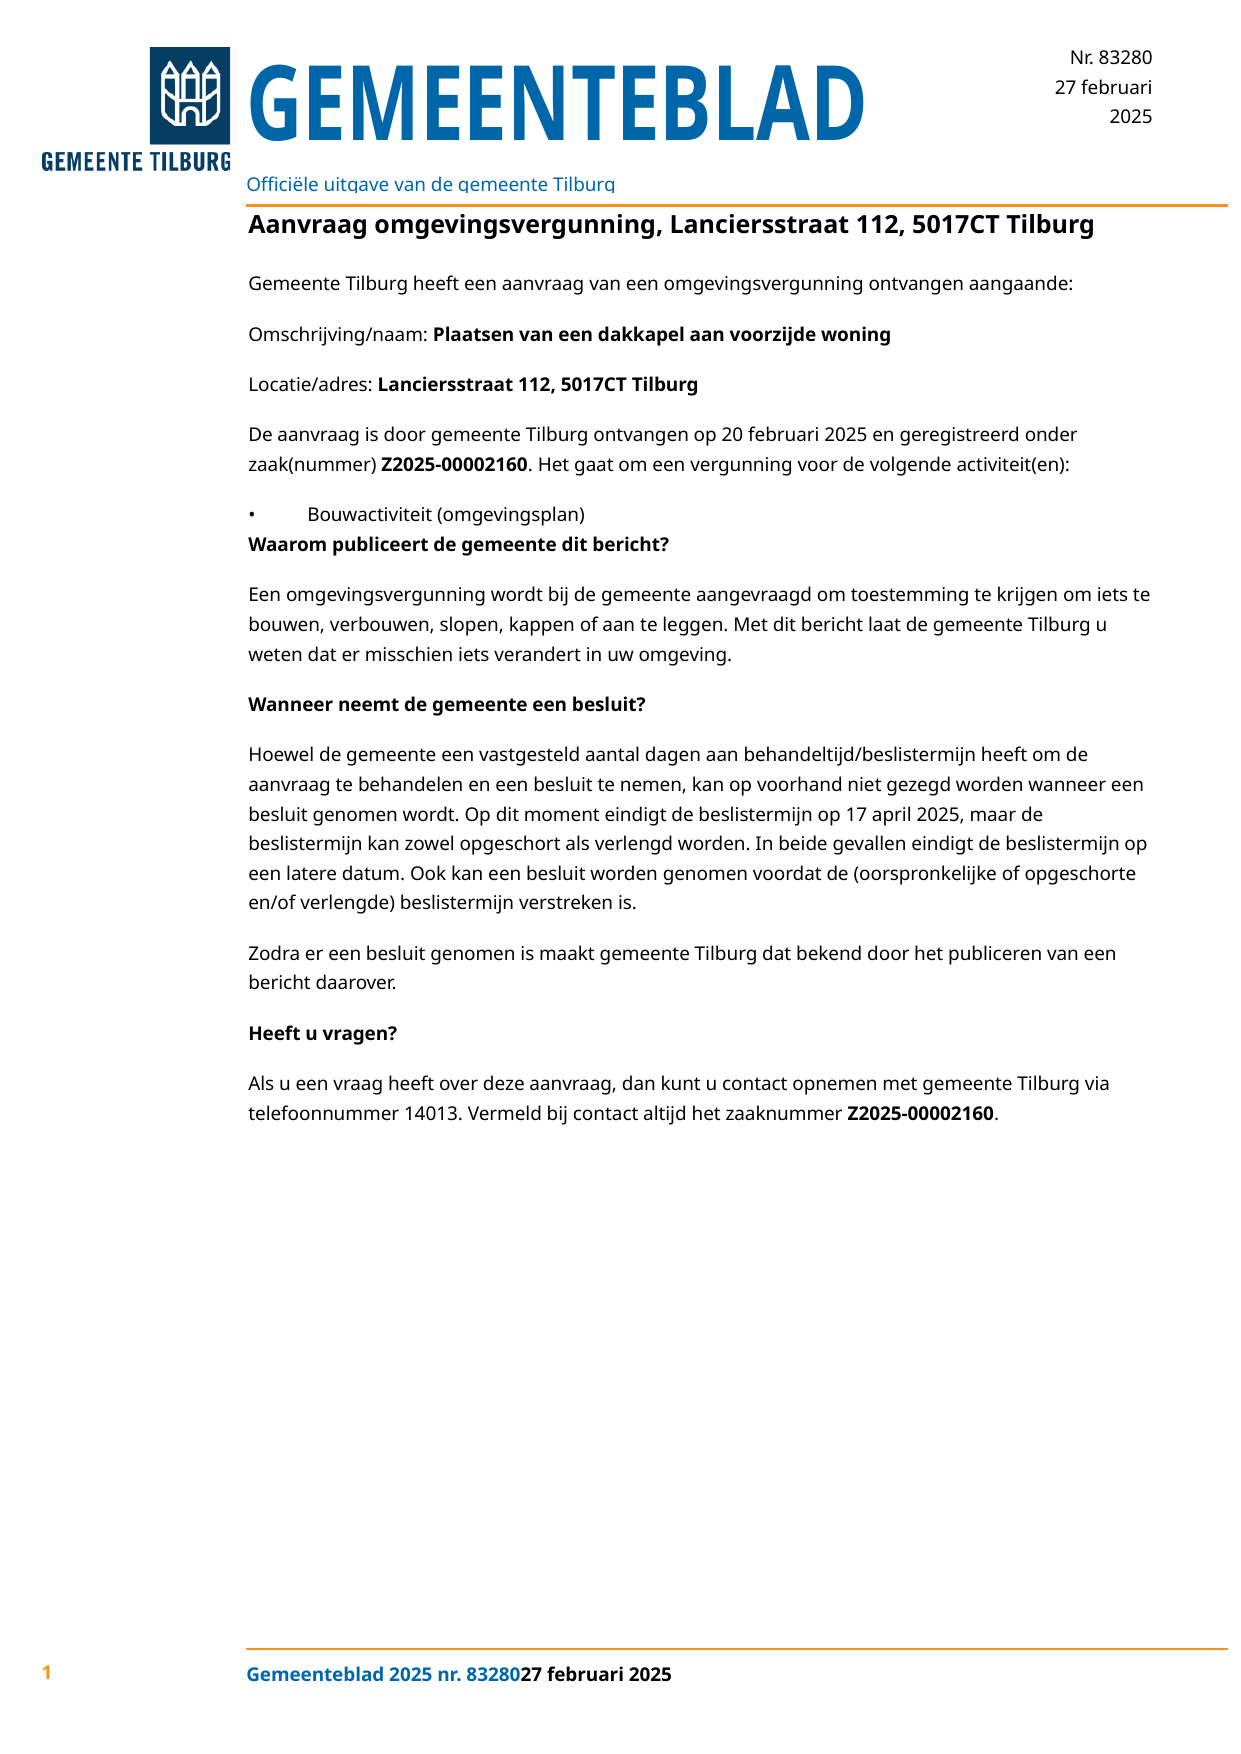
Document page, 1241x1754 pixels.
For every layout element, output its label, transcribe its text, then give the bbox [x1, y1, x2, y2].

text Hoewel de gemeente een vastgesteld aantal dagen aan behandeltijd/beslistermijn heeft om de aanvraag te behandelen en een besluit te nemen, kan op voorhand niet gezegd worden wanneer een besluit genomen wordt. Op dit moment eindigt de beslistermijn op 17 april 2025, maar de beslistermijn kan zowel opgeschort als verlengd worden. In beide gevallen eindigt de beslistermijn op een latere datum. Ook kan een besluit worden genomen voordat de (oorspronkelijke of opgeschorte en/of verlengde) beslistermijn verstreken is. [248, 742, 1152, 915]
text Wanneer neemt de gemeente een besluit? [248, 691, 1152, 717]
text Een omgevingsvergunning wordt bij de gemeente aangevraagd om toestemming te krijgen om iets te bouwen, verbouwen, slopen, kappen of aan te leggen. Met dit bericht laat de gemeente Tilburg u weten dat er misschien iets verandert in uw omgeving. [248, 582, 1152, 666]
text Locatie/adres: Lanciersstraat 112, 5017CT Tilburg [248, 371, 1152, 397]
text Waarom publiceert de gemeente dit bericht? [248, 531, 1152, 557]
text Gemeente Tilburg heeft een aanvraag van een omgevingsvergunning ontvangen aangaande: [248, 270, 1152, 296]
text Aanvraag omgevingsvergunning, Lanciersstraat 112, 5017CT Tilburg [248, 207, 1152, 241]
text Heeft u vragen? [248, 1020, 1152, 1046]
picture [41, 47, 231, 172]
text Zodra er een besluit genomen is maakt gemeente Tilburg dat bekend door het publiceren van een bericht daarover. [248, 940, 1152, 995]
text De aanvraag is door gemeente Tilburg ontvangen op 20 februari 2025 en geregistreerd onder zaak(nummer) Z2025-00002160. Het gaat om een vergunning voor de volgende activiteit(en): [248, 422, 1152, 477]
text Als u een vraag heeft over deze aanvraag, dan kunt u contact opnemen met gemeente Tilburg via telefoonnummer 14013. Vermeld bij contact altijd het zaaknummer Z2025-00002160. [248, 1070, 1152, 1126]
text Omschrijving/naam: Plaatsen van een dakkapel aan voorzijde woning [248, 321, 1152, 346]
list Bouwactiviteit (omgevingsplan) [248, 502, 1152, 527]
